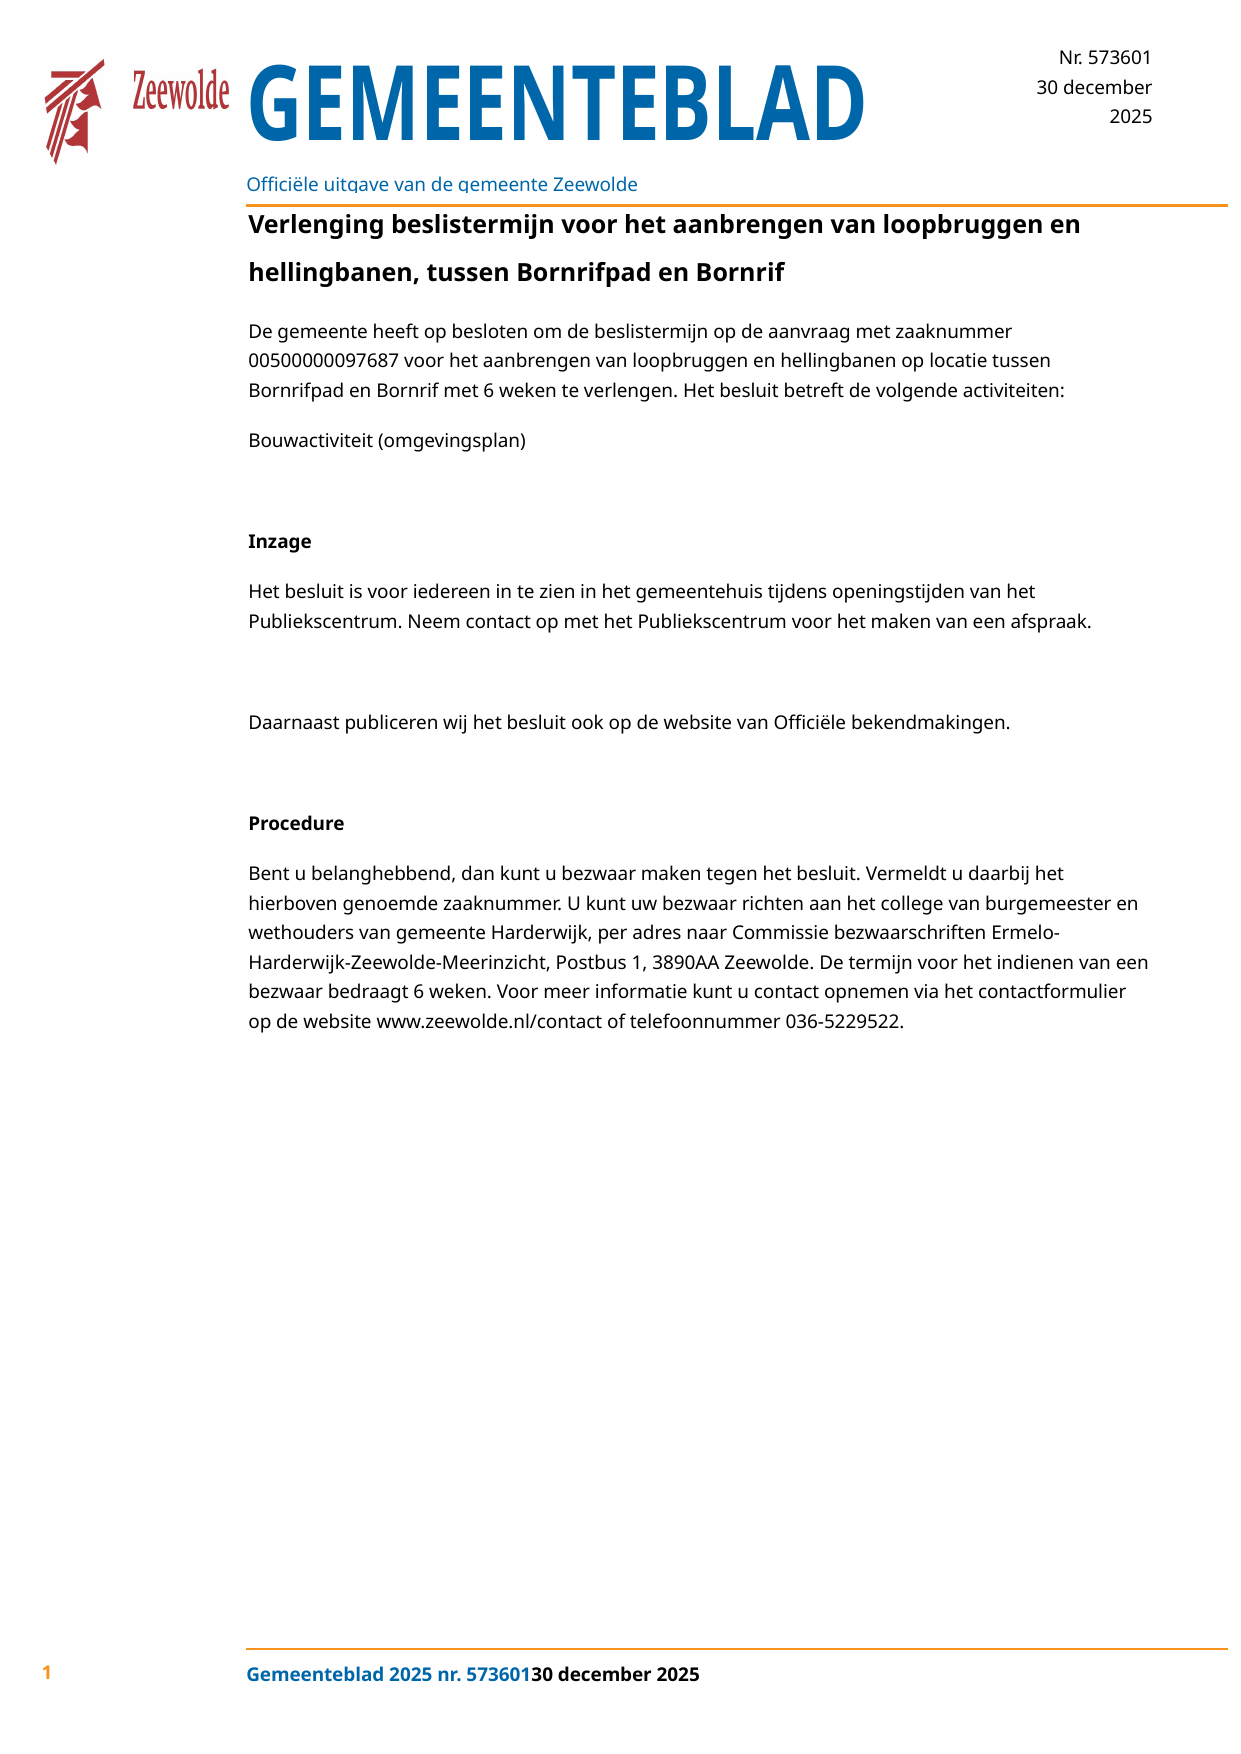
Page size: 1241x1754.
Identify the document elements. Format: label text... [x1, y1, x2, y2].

text Inzage [248, 528, 1152, 554]
picture [41, 47, 231, 172]
text Bent u belanghebbend, dan kunt u bezwaar maken tegen het besluit. Vermeldt u daarbij het hierboven genoemde zaaknummer. U kunt uw bezwaar richten aan het college van burgemeester en wethouders van gemeente Harderwijk, per adres naar Commissie bezwaarschriften Ermelo-Harderwijk-Zeewolde-Meerinzicht, Postbus 1, 3890AA Zeewolde. De termijn voor het indienen van een bezwaar bedraagt 6 weken. Voor meer informatie kunt u contact opnemen via het contactformulier op de website www.zeewolde.nl/contact of telefoonnummer 036-5229522. [248, 860, 1152, 1034]
text Verlenging beslistermijn voor het aanbrengen van loopbruggen en hellingbanen, tussen Bornrifpad en Bornrif [248, 207, 1152, 288]
text Bouwactiviteit (omgevingsplan) [248, 427, 1152, 453]
text Het besluit is voor iedereen in te zien in het gemeentehuis tijdens openingstijden van het Publiekscentrum. Neem contact op met het Publiekscentrum voor het maken van een afspraak. [248, 579, 1152, 634]
text Daarnaast publiceren wij het besluit ook op de website van Officiële bekendmakingen. [248, 709, 1152, 735]
text Procedure [248, 810, 1152, 836]
text De gemeente heeft op besloten om de beslistermijn op de aanvraag met zaaknummer 00500000097687 voor het aanbrengen van loopbruggen en hellingbanen op locatie tussen Bornrifpad en Bornrif met 6 weken te verlengen. Het besluit betreft de volgende activiteiten: [248, 318, 1152, 403]
